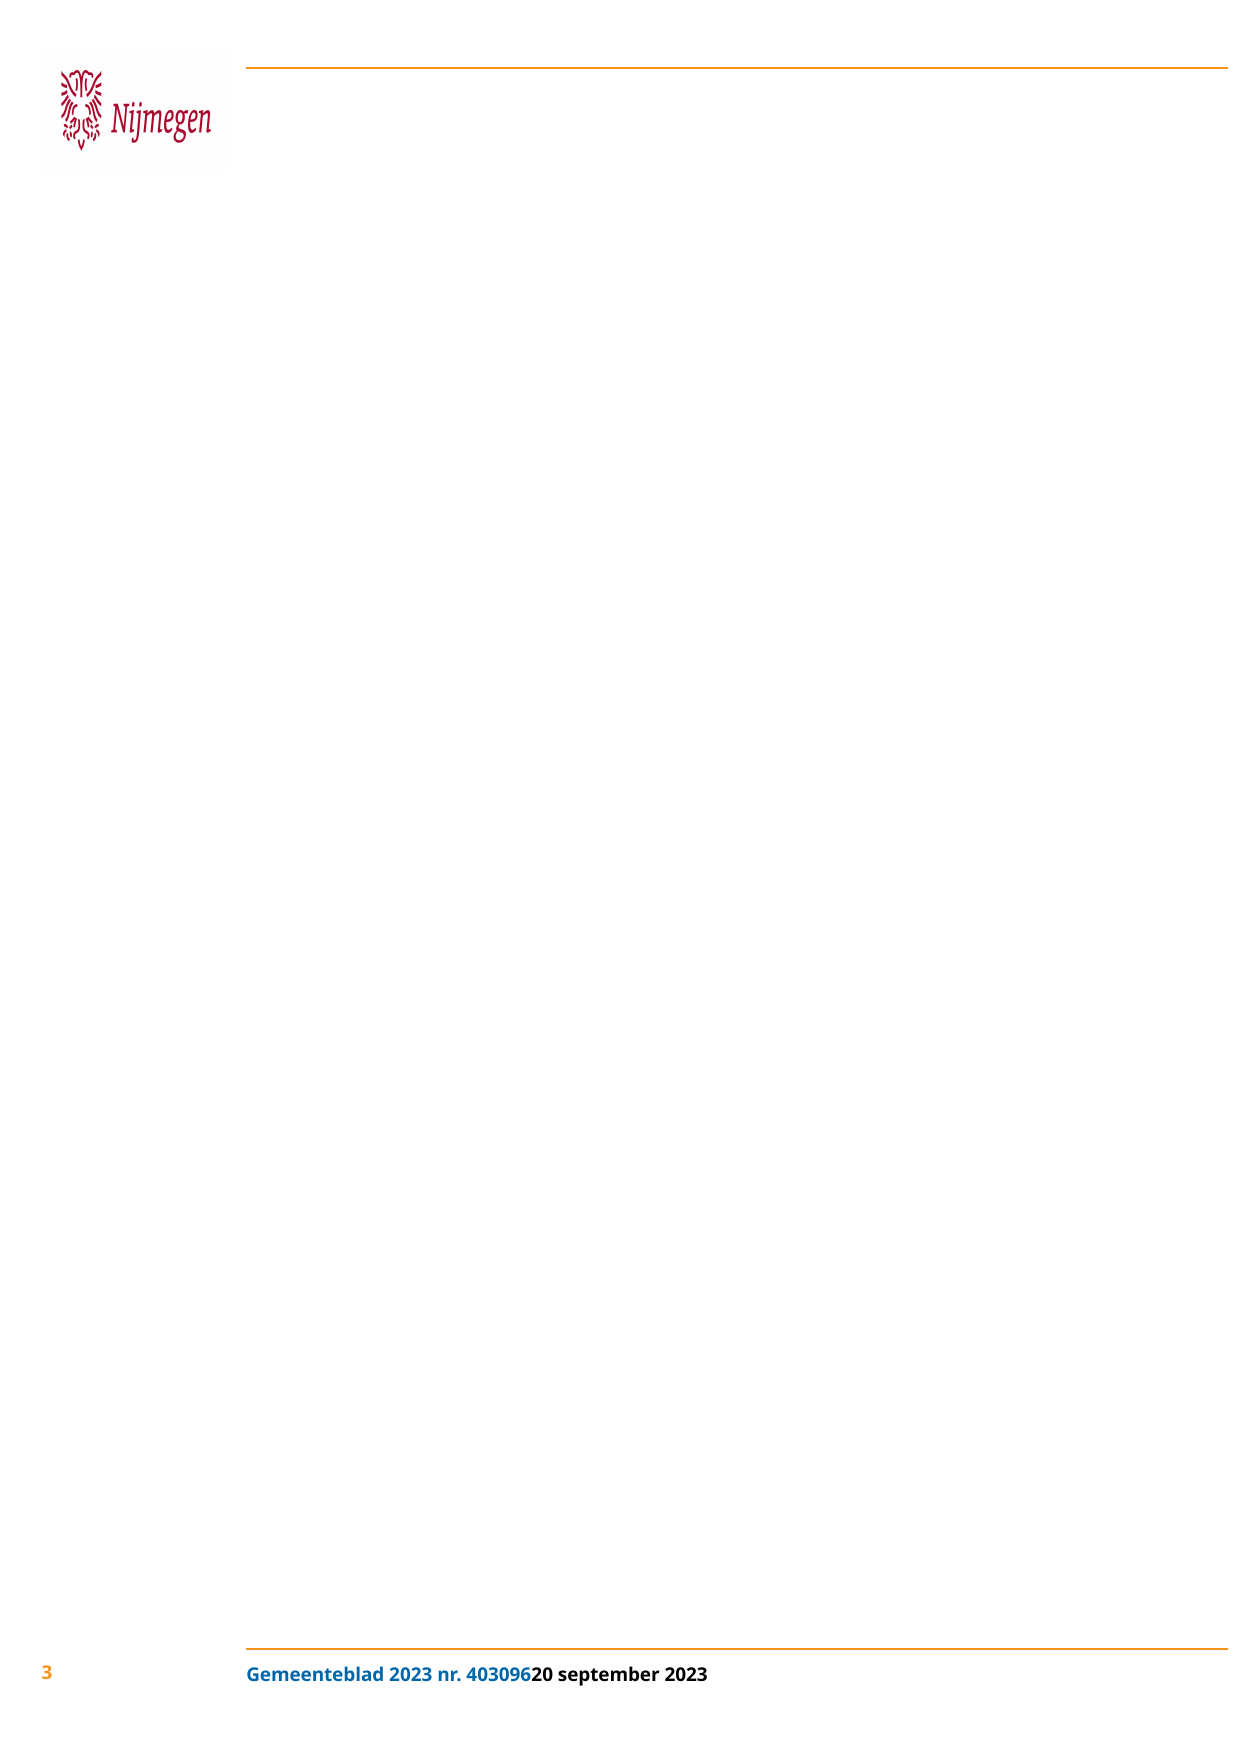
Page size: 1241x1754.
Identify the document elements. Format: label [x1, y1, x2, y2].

picture [41, 47, 231, 172]
